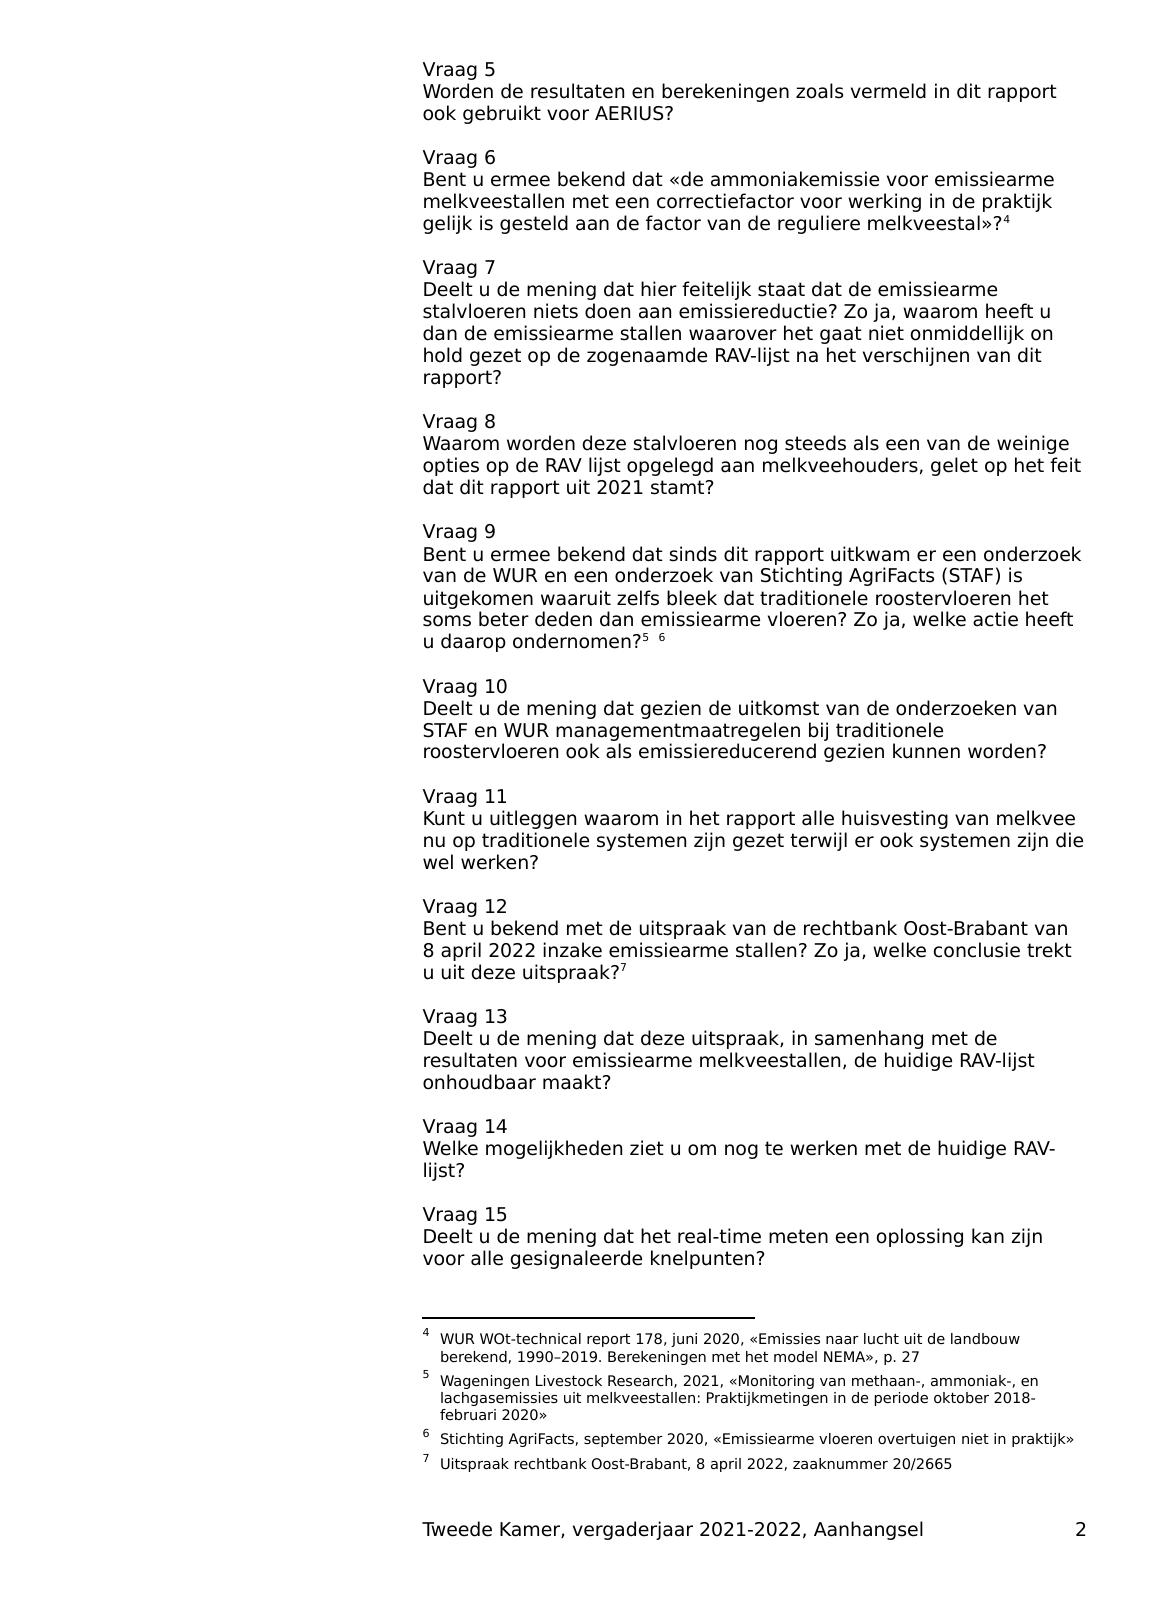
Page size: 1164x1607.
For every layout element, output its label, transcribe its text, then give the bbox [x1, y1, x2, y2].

text Uitspraak rechtbank Oost-Brabant, 8 april 2022, zaaknummer 20/2665 [422, 1452, 1087, 1474]
text Bent u ermee bekend dat «de ammoniakemissie voor emissiearme melkveestallen met een correctiefactor voor werking in de praktijk gelijk is gesteld aan de factor van de reguliere melkveestal»? [422, 169, 1087, 235]
text Vraag 13 [422, 1006, 1087, 1028]
text Vraag 15 [422, 1204, 1087, 1226]
text Vraag 11 [422, 786, 1087, 808]
text Vraag 10 [422, 676, 1087, 697]
text Deelt u de mening dat deze uitspraak, in samenhang met de resultaten voor emissiearme melkveestallen, de huidige RAV-lijst onhoudbaar maakt? [422, 1028, 1087, 1094]
text Vraag 12 [422, 896, 1087, 918]
text Vraag 14 [422, 1116, 1087, 1138]
text Vraag 6 [422, 147, 1087, 169]
text Vraag 9 [422, 521, 1087, 543]
text Deelt u de mening dat hier feitelijk staat dat de emissiearme stalvloeren niets doen aan emissiereductie? Zo ja, waarom heeft u dan de emissiearme stallen waarover het gaat niet onmiddellijk on hold gezet op de zogenaamde RAV-lijst na het verschijnen van dit rapport? [422, 279, 1087, 389]
text Welke mogelijkheden ziet u om nog te werken met de huidige RAV-lijst? [422, 1138, 1087, 1182]
text Vraag 7 [422, 257, 1087, 279]
text Bent u ermee bekend dat sinds dit rapport uitkwam er een onderzoek van de WUR en een onderzoek van Stichting AgriFacts (STAF) is uitgekomen waaruit zelfs bleek dat traditionele roostervloeren het soms beter deden dan emissiearme vloeren? Zo ja, welke actie heeft u daarop ondernomen? [422, 543, 1087, 653]
text Wageningen Livestock Research, 2021, «Monitoring van methaan-, ammoniak-, en lachgasemissies uit melkveestallen: Praktijkmetingen in de periode oktober 2018-februari 2020» [422, 1368, 1087, 1424]
text Kunt u uitleggen waarom in het rapport alle huisvesting van melkvee nu op traditionele systemen zijn gezet terwijl er ook systemen zijn die wel werken? [422, 808, 1087, 873]
text Bent u bekend met de uitspraak van de rechtbank Oost-Brabant van 8 april 2022 inzake emissiearme stallen? Zo ja, welke conclusie trekt u uit deze uitspraak? [422, 918, 1087, 984]
text Stichting AgriFacts, september 2020, «Emissiearme vloeren overtuigen niet in praktijk» [422, 1427, 1087, 1449]
text Deelt u de mening dat gezien de uitkomst van de onderzoeken van STAF en WUR managementmaatregelen bij traditionele roostervloeren ook als emissiereducerend gezien kunnen worden? [422, 697, 1087, 763]
text Waarom worden deze stalvloeren nog steeds als een van de weinige opties op de RAV lijst opgelegd aan melkveehouders, gelet op het feit dat dit rapport uit 2021 stamt? [422, 433, 1087, 499]
text Deelt u de mening dat het real-time meten een oplossing kan zijn voor alle gesignaleerde knelpunten? [422, 1226, 1087, 1270]
text Vraag 8 [422, 411, 1087, 433]
text WUR WOt-technical report 178, juni 2020, «Emissies naar lucht uit de landbouw berekend, 1990–2019. Berekeningen met het model NEMA», p. 27 [422, 1327, 1087, 1366]
text Worden de resultaten en berekeningen zoals vermeld in dit rapport ook gebruikt voor AERIUS? [422, 81, 1087, 125]
text Vraag 5 [422, 59, 1087, 81]
